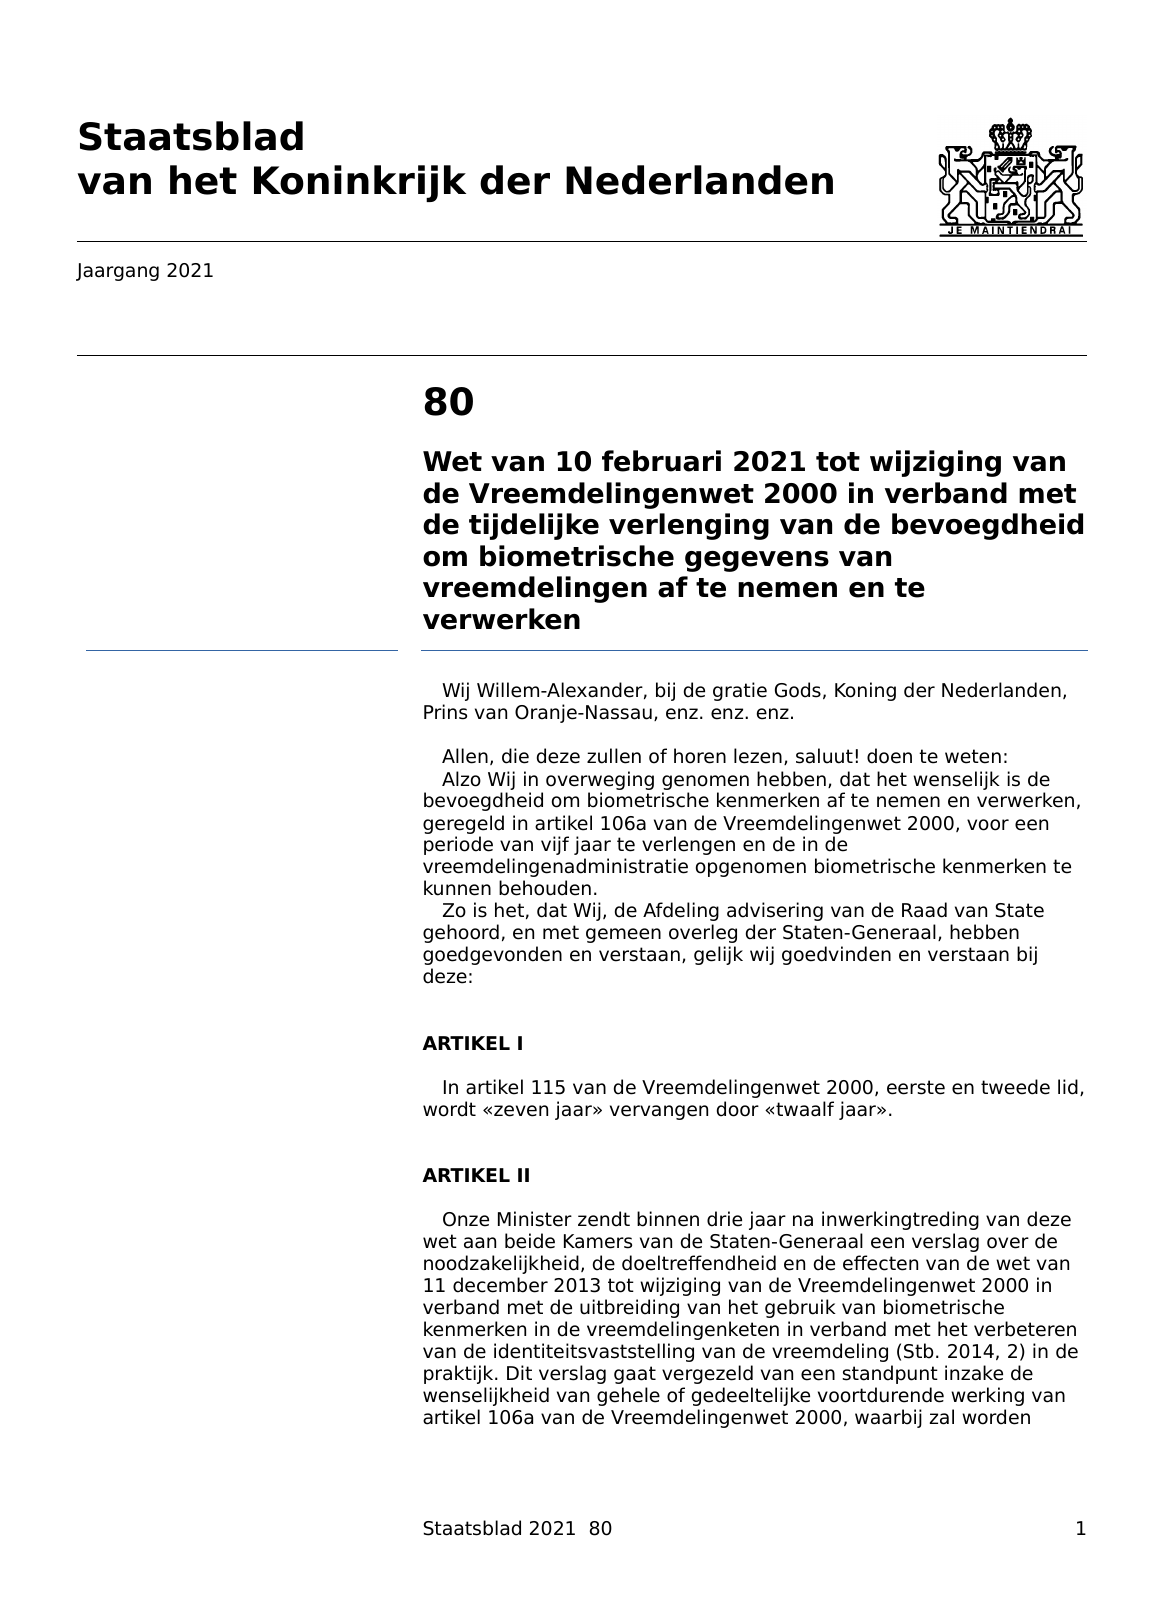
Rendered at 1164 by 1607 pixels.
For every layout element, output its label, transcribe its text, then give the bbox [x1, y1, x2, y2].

text Wet van 10 februari 2021 tot wijziging van de Vreemdelingenwet 2000 in verband met de tijdelijke verlenging van de bevoegdheid om biometrische gegevens van vreemdelingen af te nemen en te verwerken [422, 447, 1087, 636]
subtitle ARTIKEL I [422, 1033, 1087, 1054]
text Alzo Wij in overweging genomen hebben, dat het wenselijk is de bevoegdheid om biometrische kenmerken af te nemen en verwerken, geregeld in artikel 106a van de Vreemdelingenwet 2000, voor een periode van vijf jaar te verlengen en de in de vreemdelingenadministratie opgenomen biometrische kenmerken te kunnen behouden. [422, 768, 1087, 900]
table_header [886, 100, 1087, 241]
text In artikel 115 van de Vreemdelingenwet 2000, eerste en tweede lid, wordt «zeven jaar» vervangen door «twaalf jaar». [422, 1077, 1087, 1121]
text Allen, die deze zullen of horen lezen, saluut! doen te weten: [422, 746, 1087, 768]
text Zo is het, dat Wij, de Afdeling advisering van de Raad van State gehoord, en met gemeen overleg der Staten-Generaal, hebben goedgevonden en verstaan, gelijk wij goedvinden en verstaan bij deze: [422, 900, 1087, 988]
subtitle 80 [422, 381, 1087, 424]
table_cell Jaargang 2021 [77, 242, 1087, 355]
subtitle ARTIKEL II [422, 1165, 1087, 1187]
picture [936, 115, 1087, 240]
text Onze Minister zendt binnen drie jaar na inwerkingtreding van deze wet aan beide Kamers van de Staten-Generaal een verslag over de noodzakelijkheid, de doeltreffendheid en de effecten van de wet van 11 december 2013 tot wijziging van de Vreemdelingenwet 2000 in verband met de uitbreiding van het gebruik van biometrische kenmerken in de vreemdelingenketen in verband met het verbeteren van de identiteitsvaststelling van de vreemdeling (Stb. 2014, 2) in de praktijk. Dit verslag gaat vergezeld van een standpunt inzake de wenselijkheid van gehele of gedeeltelijke voortdurende werking van artikel 106a van de Vreemdelingenwet 2000, waarbij zal worden [422, 1209, 1087, 1429]
table_header Staatsblad van het Koninkrijk der Nederlanden [77, 100, 886, 241]
text Wij Willem-Alexander, bij de gratie Gods, Koning der Nederlanden, Prins van Oranje-Nassau, enz. enz. enz. [422, 680, 1087, 724]
